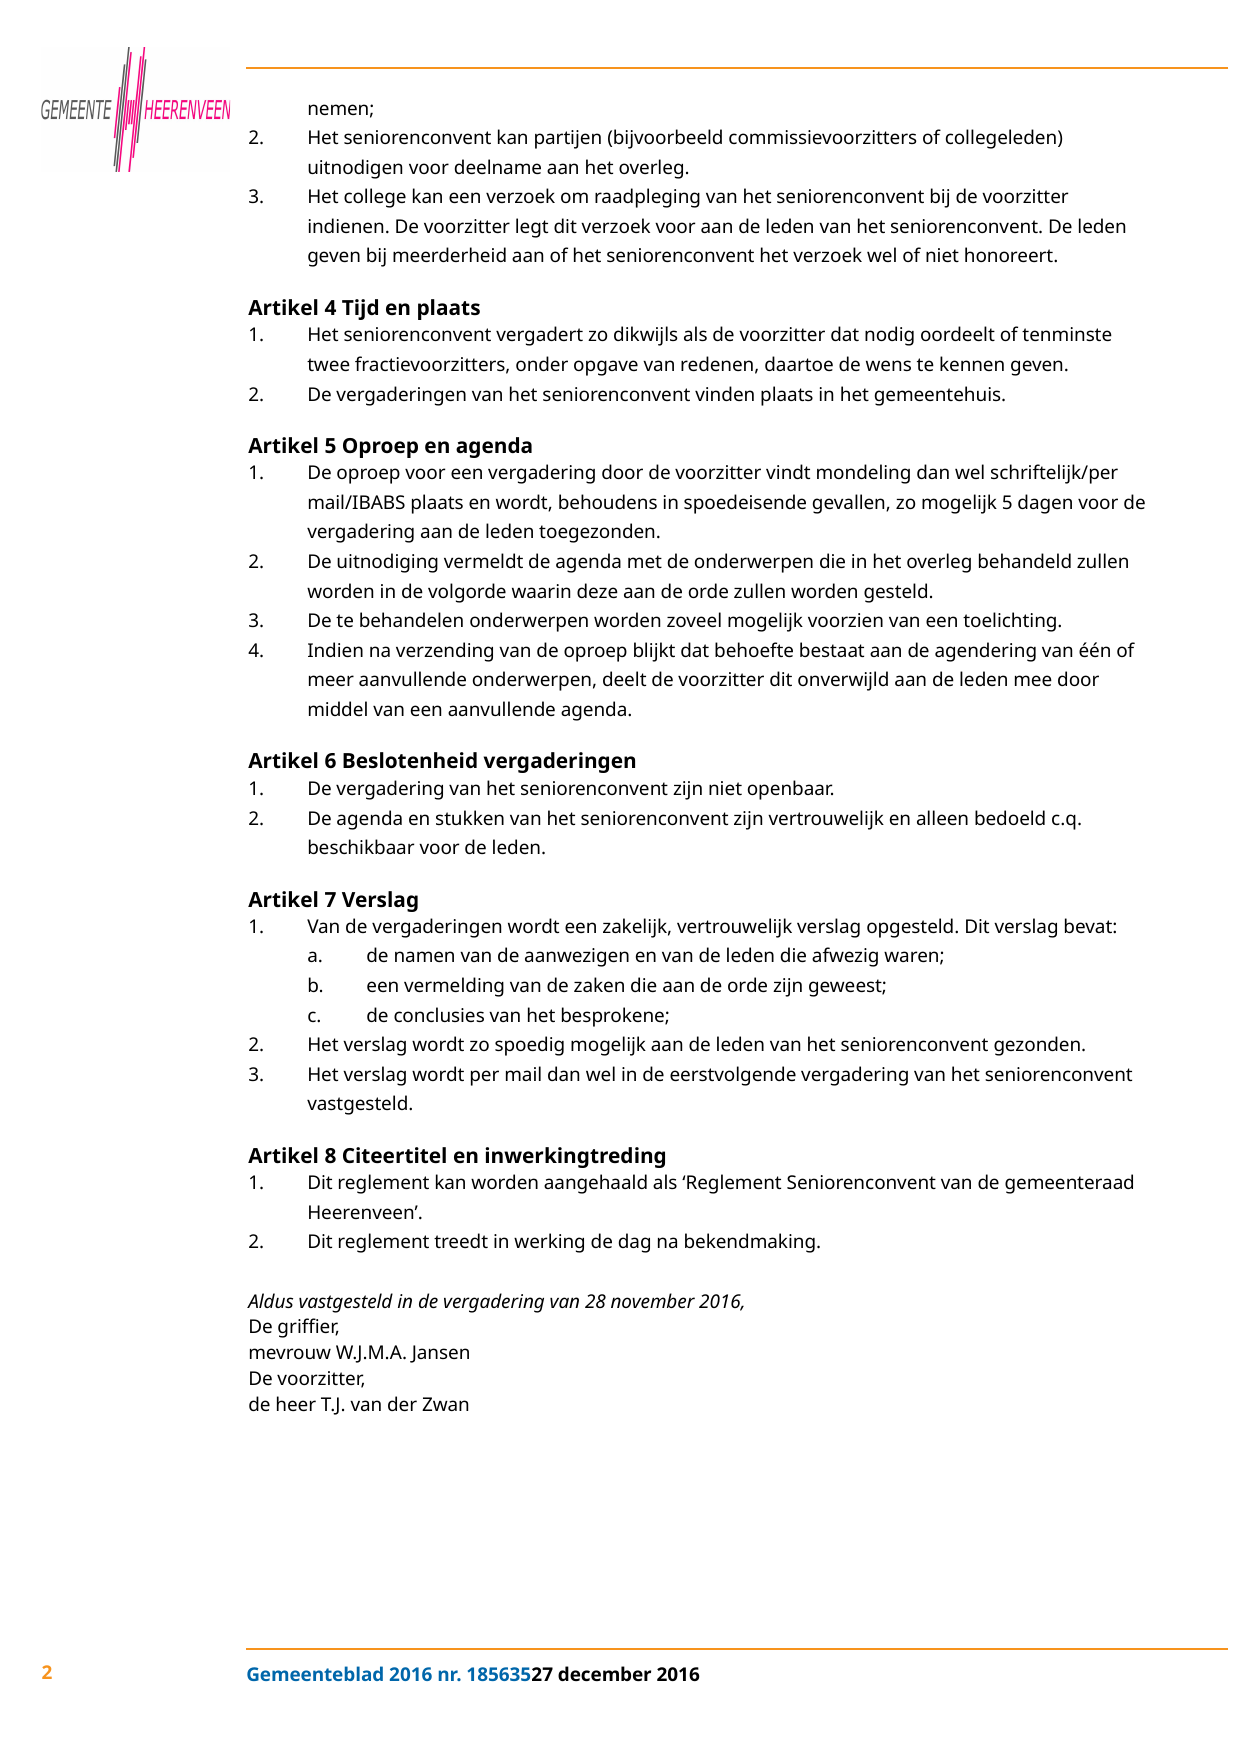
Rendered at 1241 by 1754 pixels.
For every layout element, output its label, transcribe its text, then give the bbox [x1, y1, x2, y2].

text De voorzitter, [248, 1365, 1152, 1391]
text Artikel 4 Tijd en plaats [248, 293, 1152, 322]
list een vermelding van de zaken die aan de orde zijn geweest; [307, 972, 1152, 998]
list Dit reglement kan worden aangehaald als ‘Reglement Seniorenconvent van de gemeenteraad Heerenveen’. [248, 1169, 1152, 1225]
list De oproep voor een vergadering door de voorzitter vindt mondeling dan wel schriftelijk/per mail/IBABS plaats en wordt, behoudens in spoedeisende gevallen, zo mogelijk 5 dagen voor de vergadering aan de leden toegezonden. [248, 459, 1152, 544]
list Het verslag wordt per mail dan wel in de eerstvolgende vergadering van het seniorenconvent vastgesteld. [248, 1061, 1152, 1116]
list nemen; [248, 95, 1152, 121]
text Artikel 8 Citeertitel en inwerkingtreding [248, 1141, 1152, 1169]
text Artikel 5 Oproep en agenda [248, 431, 1152, 459]
list De vergaderingen van het seniorenconvent vinden plaats in het gemeentehuis. [248, 381, 1152, 406]
list de conclusies van het besprokene; [307, 1002, 1152, 1028]
text Artikel 7 Verslag [248, 885, 1152, 913]
list Het seniorenconvent vergadert zo dikwijls als de voorzitter dat nodig oordeelt of tenminste twee fractievoorzitters, onder opgave van redenen, daartoe de wens te kennen geven. [248, 322, 1152, 377]
list De uitnodiging vermeldt de agenda met de onderwerpen die in het overleg behandeld zullen worden in de volgorde waarin deze aan de orde zullen worden gesteld. [248, 548, 1152, 604]
list Het college kan een verzoek om raadpleging van het seniorenconvent bij de voorzitter indienen. De voorzitter legt dit verzoek voor aan de leden van het seniorenconvent. De leden geven bij meerderheid aan of het seniorenconvent het verzoek wel of niet honoreert. [248, 183, 1152, 268]
list De agenda en stukken van het seniorenconvent zijn vertrouwelijk en alleen bedoeld c.q. beschikbaar voor de leden. [248, 805, 1152, 860]
list De te behandelen onderwerpen worden zoveel mogelijk voorzien van een toelichting. [248, 607, 1152, 633]
picture [41, 47, 231, 172]
text De griffier, [248, 1313, 1152, 1339]
text Aldus vastgesteld in de vergadering van 28 november 2016, [248, 1288, 1152, 1313]
list De vergadering van het seniorenconvent zijn niet openbaar. [248, 775, 1152, 801]
list Van de vergaderingen wordt een zakelijk, vertrouwelijk verslag opgesteld. Dit verslag bevat: [248, 913, 1152, 939]
list Het seniorenconvent kan partijen (bijvoorbeeld commissievoorzitters of collegeleden) uitnodigen voor deelname aan het overleg. [248, 124, 1152, 180]
text Artikel 6 Beslotenheid vergaderingen [248, 747, 1152, 775]
list Indien na verzending van de oproep blijkt dat behoefte bestaat aan de agendering van één of meer aanvullende onderwerpen, deelt de voorzitter dit onverwijld aan de leden mee door middel van een aanvullende agenda. [248, 637, 1152, 722]
list Het verslag wordt zo spoedig mogelijk aan de leden van het seniorenconvent gezonden. [248, 1031, 1152, 1057]
list de namen van de aanwezigen en van de leden die afwezig waren; [307, 943, 1152, 968]
text de heer T.J. van der Zwan [248, 1391, 1152, 1416]
text mevrouw W.J.M.A. Jansen [248, 1339, 1152, 1365]
list Dit reglement treedt in werking de dag na bekendmaking. [248, 1229, 1152, 1254]
